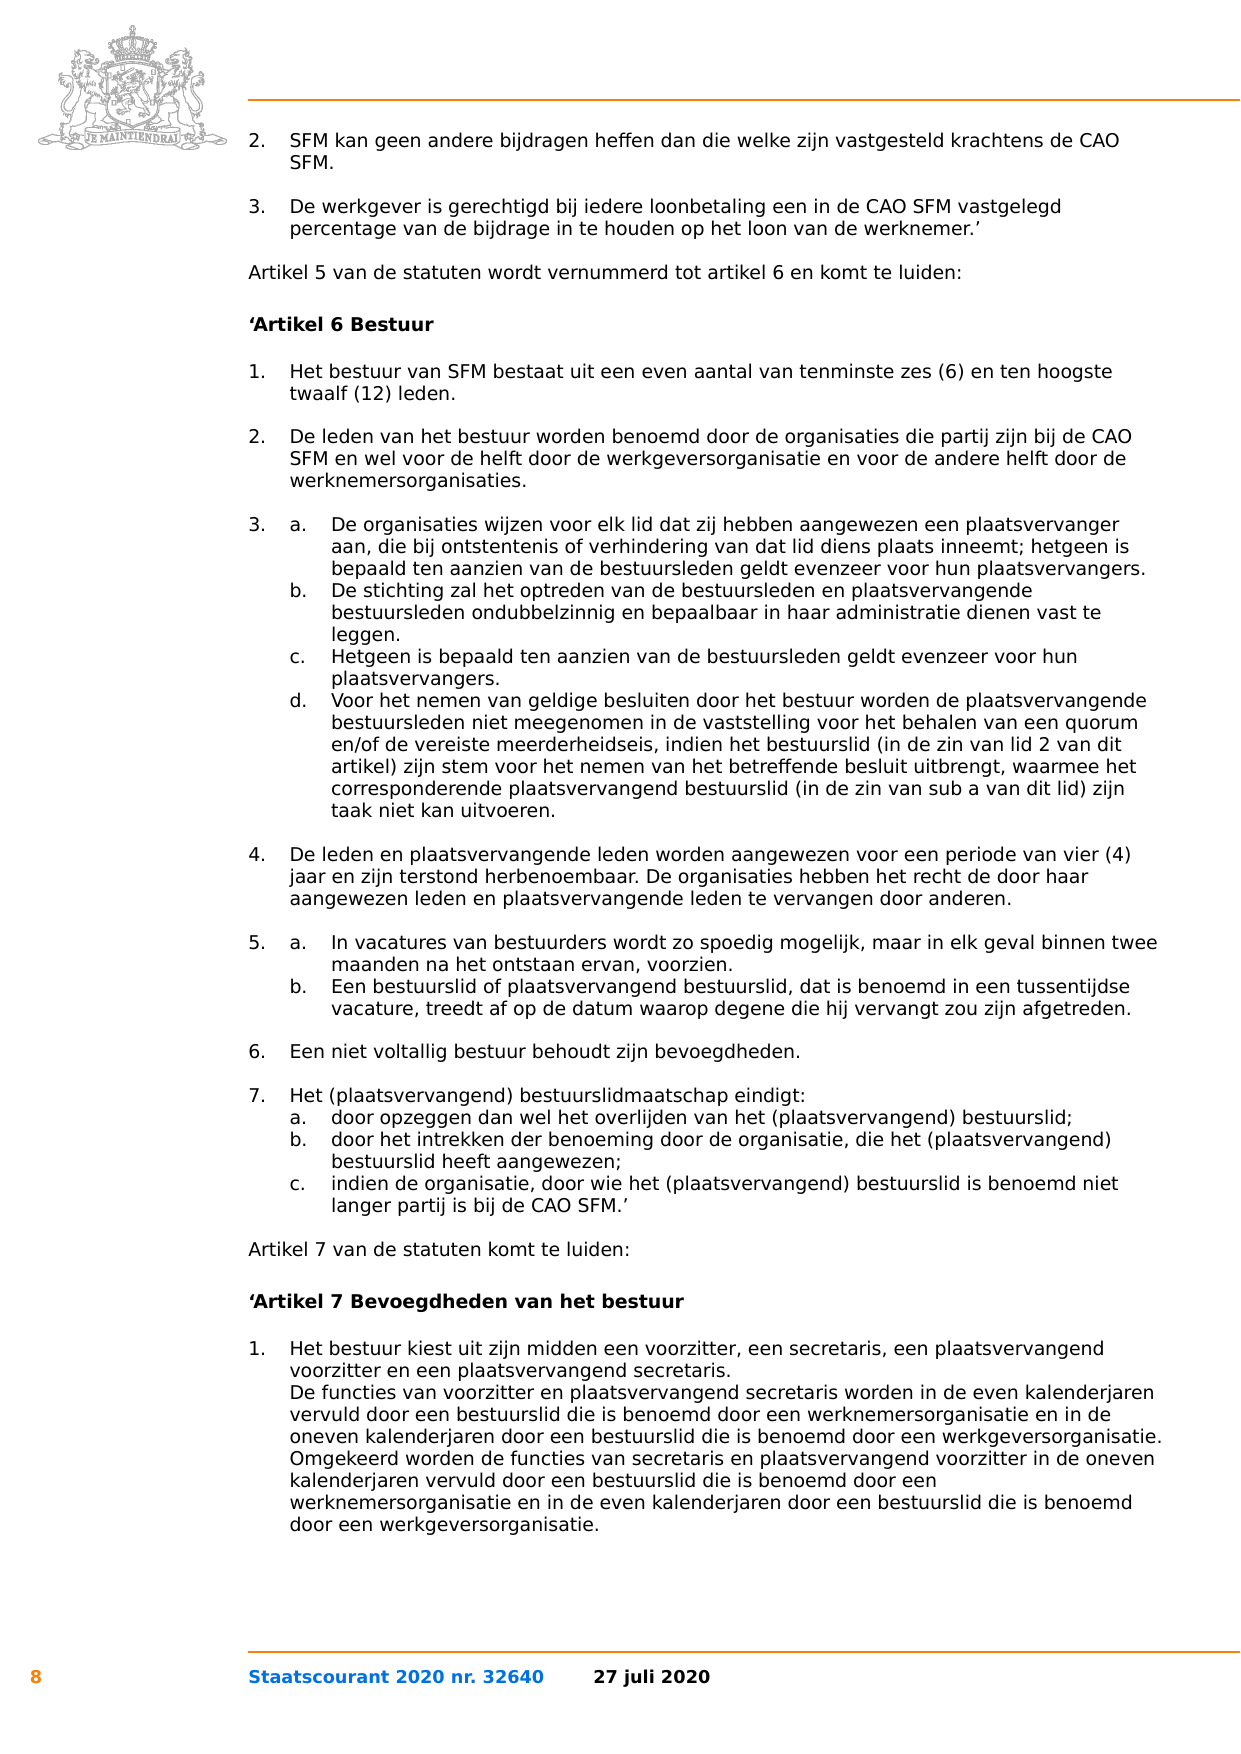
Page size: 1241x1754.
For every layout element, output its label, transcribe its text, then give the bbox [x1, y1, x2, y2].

subtitle ‘Artikel 7 Bevoegdheden van het bestuur [248, 1291, 1163, 1313]
text b. Een bestuurslid of plaatsvervangend bestuurslid, dat is benoemd in een tussentijdse vacature, treedt af op de datum waarop degene die hij vervangt zou zijn afgetreden. [289, 976, 1163, 1019]
text 2. De leden van het bestuur worden benoemd door de organisaties die partij zijn bij de CAO SFM en wel voor de helft door de werkgeversorganisatie en voor de andere helft door de werknemersorganisaties. [248, 426, 1163, 492]
text c. Hetgeen is bepaald ten aanzien van de bestuursleden geldt evenzeer voor hun plaatsvervangers. [289, 646, 1163, 690]
text b. door het intrekken der benoeming door de organisatie, die het (plaatsvervangend) bestuurslid heeft aangewezen; [289, 1129, 1163, 1173]
text a. door opzeggen dan wel het overlijden van het (plaatsvervangend) bestuurslid; [289, 1107, 1163, 1129]
text 2. SFM kan geen andere bijdragen heffen dan die welke zijn vastgesteld krachtens de CAO SFM. [248, 130, 1163, 174]
picture [38, 25, 227, 150]
text 5. a. In vacatures van bestuurders wordt zo spoedig mogelijk, maar in elk geval binnen twee maanden na het ontstaan ervan, voorzien. [248, 932, 1163, 976]
text c. indien de organisatie, door wie het (plaatsvervangend) bestuurslid is benoemd niet langer partij is bij de CAO SFM.’ [289, 1173, 1163, 1217]
text 1. Het bestuur van SFM bestaat uit een even aantal van tenminste zes (6) en ten hoogste twaalf (12) leden. [248, 361, 1163, 404]
text d. Voor het nemen van geldige besluiten door het bestuur worden de plaatsvervangende bestuursleden niet meegenomen in de vaststelling voor het behalen van een quorum en/of de vereiste meerderheidseis, indien het bestuurslid (in de zin van lid 2 van dit artikel) zijn stem voor het nemen van het betreffende besluit uitbrengt, waarmee het corresponderende plaatsvervangend bestuurslid (in de zin van sub a van dit lid) zijn taak niet kan uitvoeren. [289, 690, 1163, 822]
text Artikel 7 van de statuten komt te luiden: [248, 1239, 1163, 1261]
text 1. Het bestuur kiest uit zijn midden een voorzitter, een secretaris, een plaatsvervangend voorzitter en een plaatsvervangend secretaris. [248, 1338, 1163, 1382]
text De functies van voorzitter en plaatsvervangend secretaris worden in de even kalenderjaren vervuld door een bestuurslid die is benoemd door een werknemersorganisatie en in de oneven kalenderjaren door een bestuurslid die is benoemd door een werkgeversorganisatie. Omgekeerd worden de functies van secretaris en plaatsvervangend voorzitter in de oneven kalenderjaren vervuld door een bestuurslid die is benoemd door een werknemersorganisatie en in de even kalenderjaren door een bestuurslid die is benoemd door een werkgeversorganisatie. [289, 1382, 1163, 1536]
text b. De stichting zal het optreden van de bestuursleden en plaatsvervangende bestuursleden ondubbelzinnig en bepaalbaar in haar administratie dienen vast te leggen. [289, 580, 1163, 646]
text 7. Het (plaatsvervangend) bestuurslidmaatschap eindigt: [248, 1085, 1163, 1107]
text 4. De leden en plaatsvervangende leden worden aangewezen voor een periode van vier (4) jaar en zijn terstond herbenoembaar. De organisaties hebben het recht de door haar aangewezen leden en plaatsvervangende leden te vervangen door anderen. [248, 844, 1163, 910]
text 3. De werkgever is gerechtigd bij iedere loonbetaling een in de CAO SFM vastgelegd percentage van de bijdrage in te houden op het loon van de werknemer.’ [248, 196, 1163, 240]
subtitle ‘Artikel 6 Bestuur [248, 313, 1163, 336]
text 6. Een niet voltallig bestuur behoudt zijn bevoegdheden. [248, 1041, 1163, 1063]
text Artikel 5 van de statuten wordt vernummerd tot artikel 6 en komt te luiden: [248, 262, 1163, 283]
text 3. a. De organisaties wijzen voor elk lid dat zij hebben aangewezen een plaatsvervanger aan, die bij ontstentenis of verhindering van dat lid diens plaats inneemt; hetgeen is bepaald ten aanzien van de bestuursleden geldt evenzeer voor hun plaatsvervangers. [248, 514, 1163, 580]
